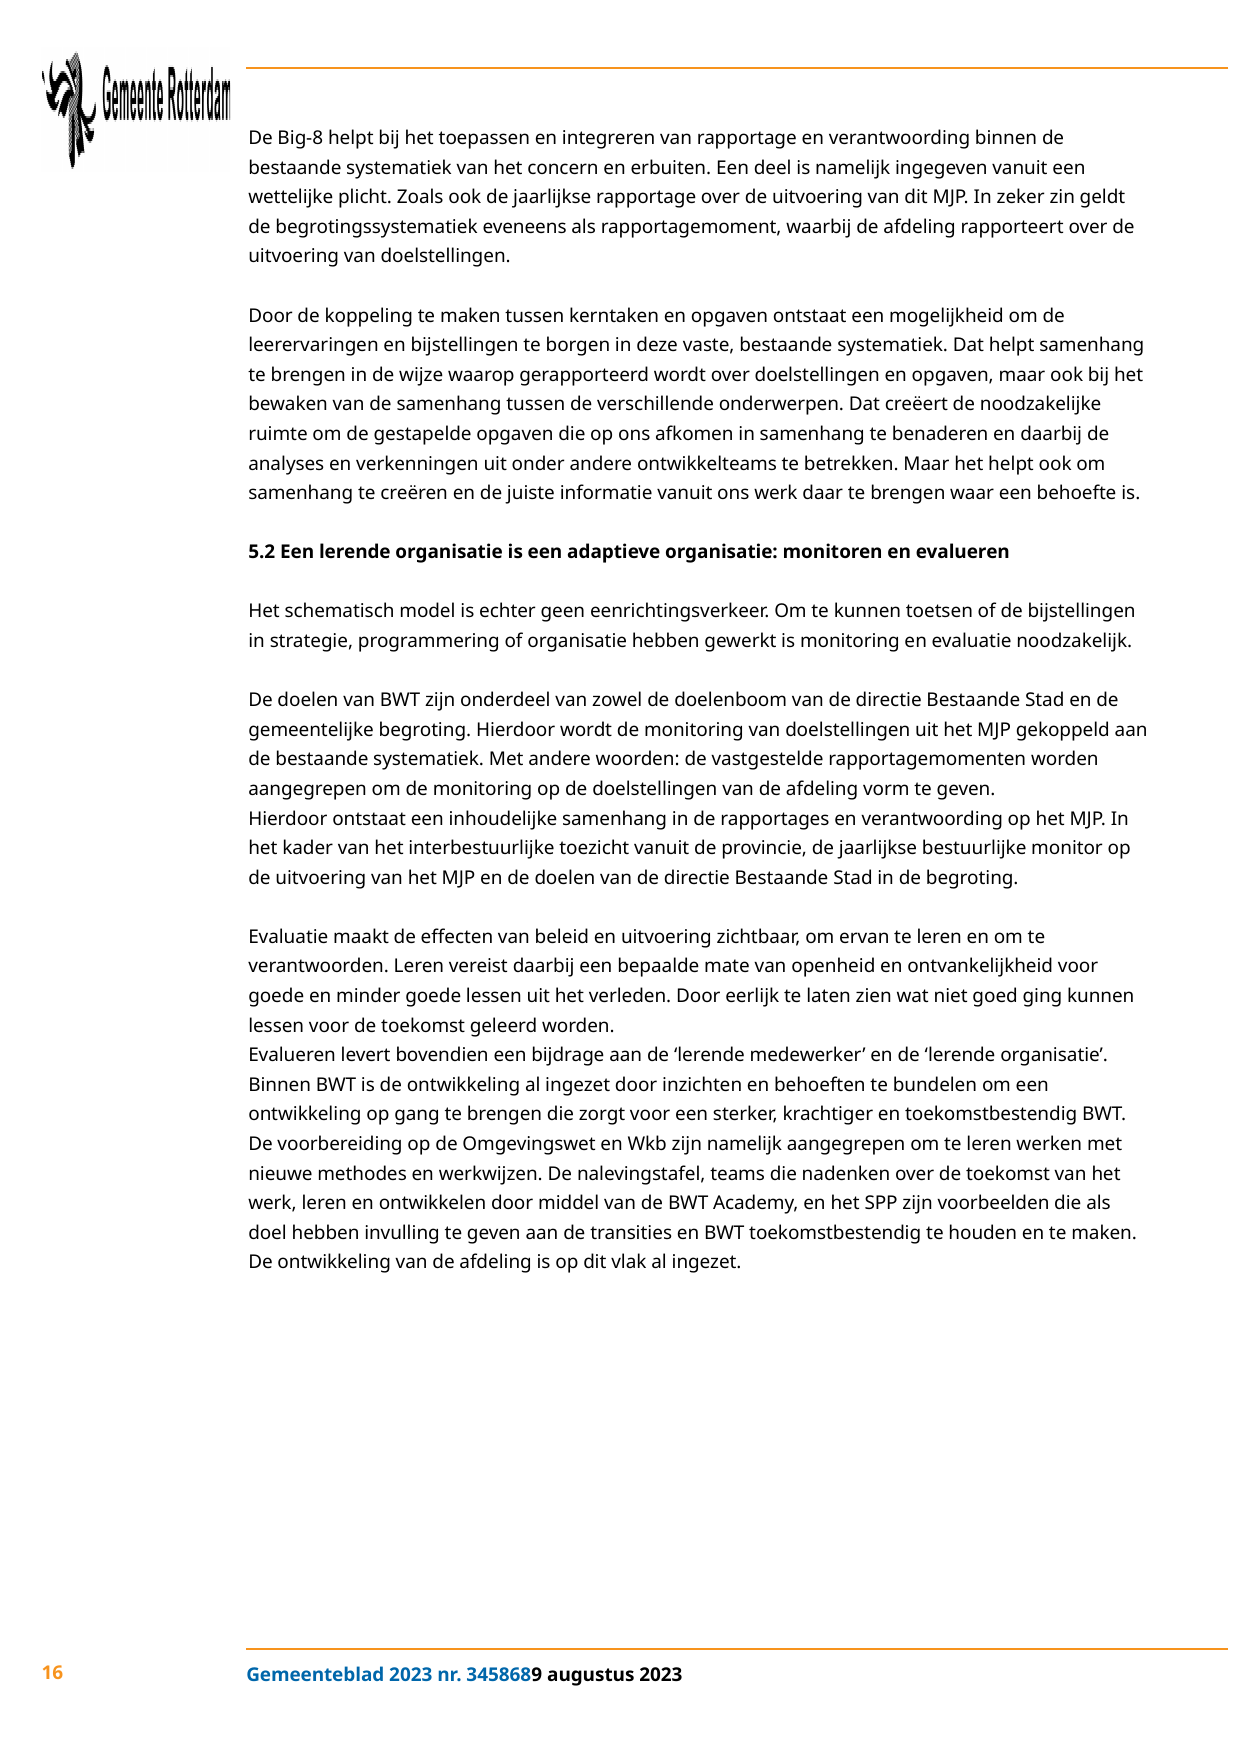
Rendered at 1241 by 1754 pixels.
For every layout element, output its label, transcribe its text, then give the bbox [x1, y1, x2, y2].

text Evalueren levert bovendien een bijdrage aan de ‘lerende medewerker’ en de ‘lerende organisatie’. Binnen BWT is de ontwikkeling al ingezet door inzichten en behoeften te bundelen om een ontwikkeling op gang te brengen die zorgt voor een sterker, krachtiger en toekomstbestendig BWT. De voorbereiding op de Omgevingswet en Wkb zijn namelijk aangegrepen om te leren werken met nieuwe methodes en werkwijzen. De nalevingstafel, teams die nadenken over de toekomst van het werk, leren en ontwikkelen door middel van de BWT Academy, en het SPP zijn voorbeelden die als doel hebben invulling te geven aan de transities en BWT toekomstbestendig te houden en te maken. [248, 1041, 1152, 1245]
text Door de koppeling te maken tussen kerntaken en opgaven ontstaat een mogelijkheid om de leerervaringen en bijstellingen te borgen in deze vaste, bestaande systematiek. Dat helpt samenhang te brengen in de wijze waarop gerapporteerd wordt over doelstellingen en opgaven, maar ook bij het bewaken van de samenhang tussen de verschillende onderwerpen. Dat creëert de noodzakelijke ruimte om de gestapelde opgaven die op ons afkomen in samenhang te benaderen en daarbij de analyses en verkenningen uit onder andere ontwikkelteams te betrekken. Maar het helpt ook om samenhang te creëren en de juiste informatie vanuit ons werk daar te brengen waar een behoefte is. [248, 302, 1152, 505]
text Hierdoor ontstaat een inhoudelijke samenhang in de rapportages en verantwoording op het MJP. In het kader van het interbestuurlijke toezicht vanuit de provincie, de jaarlijkse bestuurlijke monitor op de uitvoering van het MJP en de doelen van de directie Bestaande Stad in de begroting. [248, 805, 1152, 890]
text 5.2 Een lerende organisatie is een adaptieve organisatie: monitoren en evalueren [248, 538, 1152, 564]
text De doelen van BWT zijn onderdeel van zowel de doelenboom van de directie Bestaande Stad en de gemeentelijke begroting. Hierdoor wordt de monitoring van doelstellingen uit het MJP gekoppeld aan de bestaande systematiek. Met andere woorden: de vastgestelde rapportagemomenten worden aangegrepen om de monitoring op de doelstellingen van de afdeling vorm te geven. [248, 686, 1152, 801]
text De Big-8 helpt bij het toepassen en integreren van rapportage en verantwoording binnen de bestaande systematiek van het concern en erbuiten. Een deel is namelijk ingegeven vanuit een wettelijke plicht. Zoals ook de jaarlijkse rapportage over de uitvoering van dit MJP. In zeker zin geldt de begrotingssystematiek eveneens als rapportagemoment, waarbij de afdeling rapporteert over de uitvoering van doelstellingen. [248, 124, 1152, 268]
text Het schematisch model is echter geen eenrichtingsverkeer. Om te kunnen toetsen of de bijstellingen in strategie, programmering of organisatie hebben gewerkt is monitoring en evaluatie noodzakelijk. [248, 598, 1152, 653]
picture [41, 47, 231, 172]
text De ontwikkeling van de afdeling is op dit vlak al ingezet. [248, 1248, 1152, 1274]
text Evaluatie maakt de effecten van beleid en uitvoering zichtbaar, om ervan te leren en om te verantwoorden. Leren vereist daarbij een bepaalde mate van openheid en ontvankelijkheid voor goede en minder goede lessen uit het verleden. Door eerlijk te laten zien wat niet goed ging kunnen lessen voor de toekomst geleerd worden. [248, 923, 1152, 1038]
